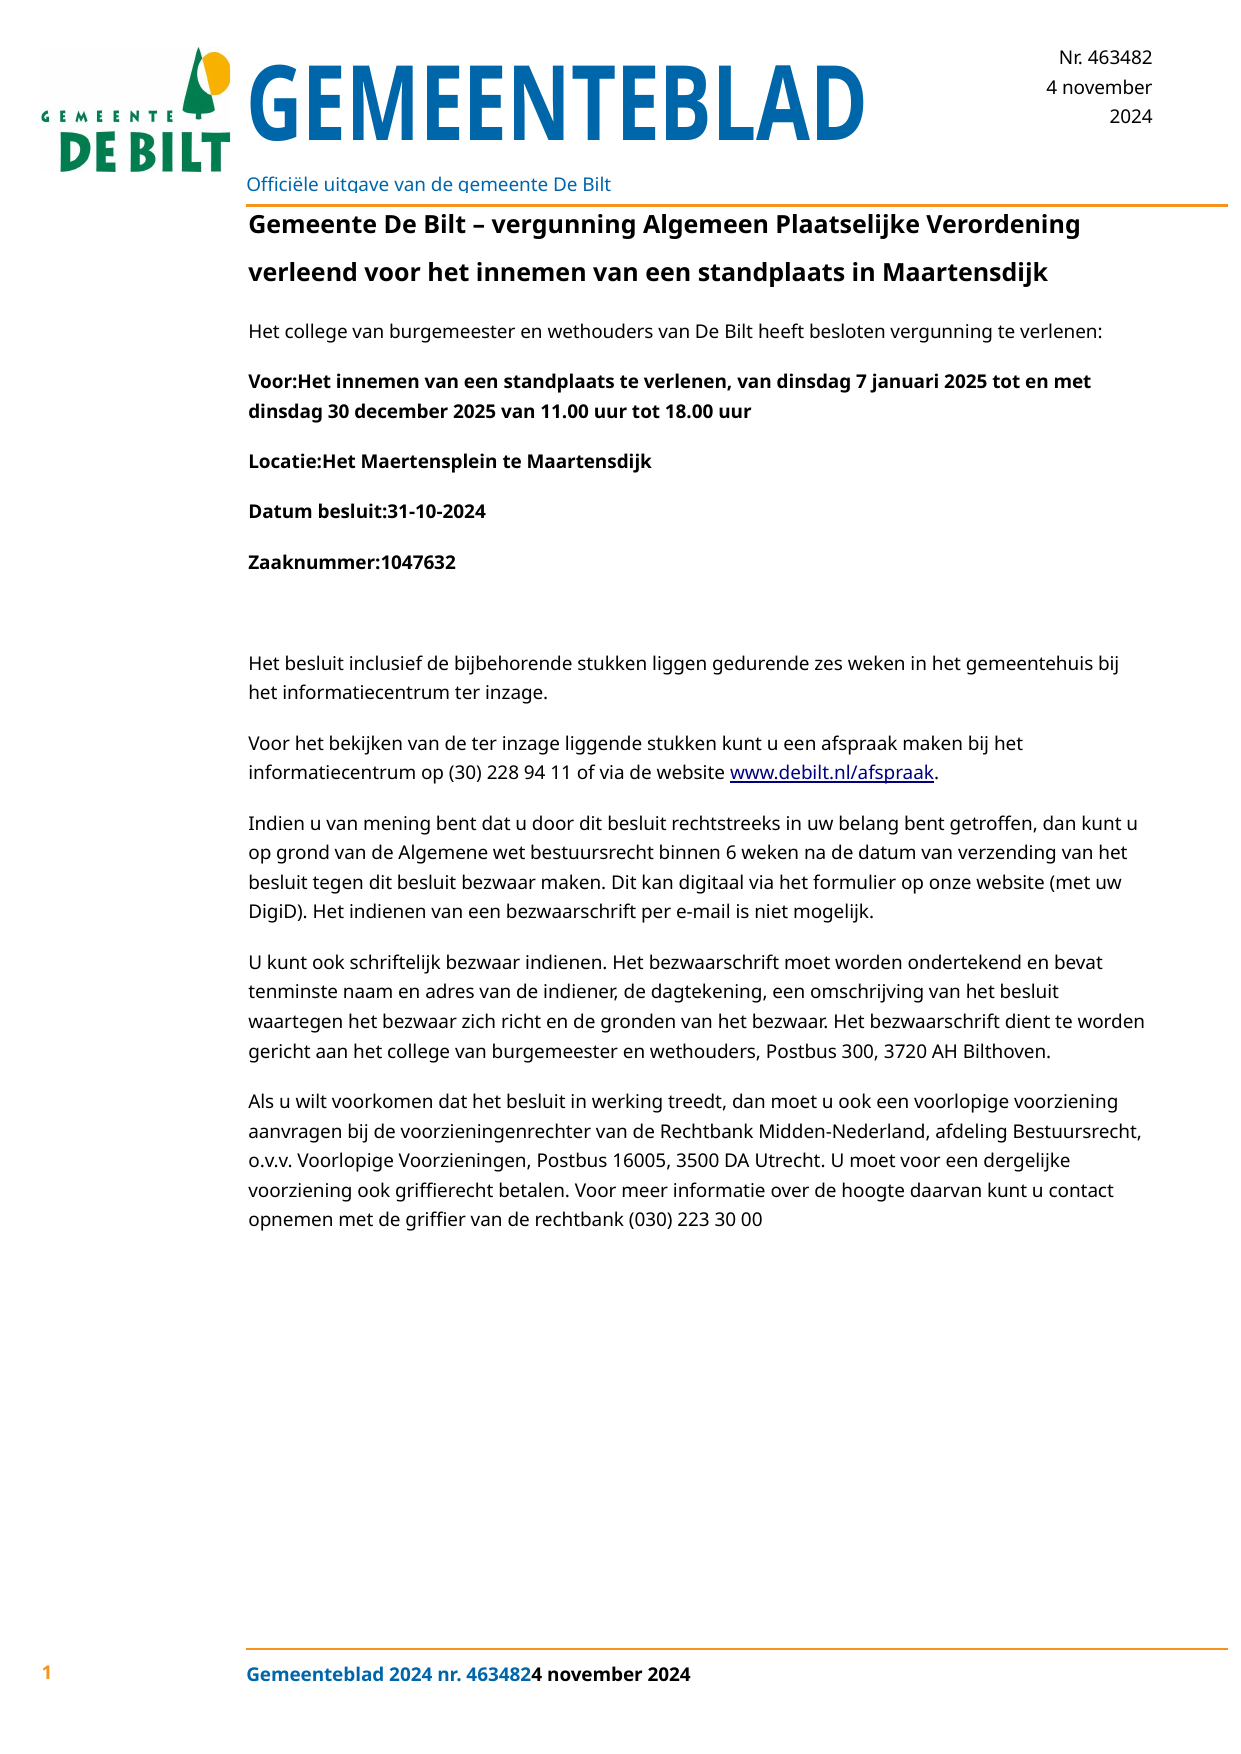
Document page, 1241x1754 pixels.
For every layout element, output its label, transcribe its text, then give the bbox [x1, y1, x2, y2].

text Voor het bekijken van de ter inzage liggende stukken kunt u een afspraak maken bij het informatiecentrum op (30) 228 94 11 of via de website www.debilt.nl/afspraak. [248, 730, 1152, 785]
text Locatie:Het Maertensplein te Maartensdijk [248, 448, 1152, 474]
text Het college van burgemeester en wethouders van De Bilt heeft besloten vergunning te verlenen: [248, 318, 1152, 344]
picture [41, 47, 231, 172]
text Zaaknummer:1047632 [248, 549, 1152, 575]
text Als u wilt voorkomen dat het besluit in werking treedt, dan moet u ook een voorlopige voorziening aanvragen bij de voorzieningenrechter van de Rechtbank Midden-Nederland, afdeling Bestuursrecht, o.v.v. Voorlopige Voorzieningen, Postbus 16005, 3500 DA Utrecht. U moet voor een dergelijke voorziening ook griffierecht betalen. Voor meer informatie over de hoogte daarvan kunt u contact opnemen met de griffier van de rechtbank (030) 223 30 00 [248, 1088, 1152, 1232]
text Voor:Het innemen van een standplaats te verlenen, van dinsdag 7 januari 2025 tot en met dinsdag 30 december 2025 van 11.00 uur tot 18.00 uur [248, 368, 1152, 424]
text U kunt ook schriftelijk bezwaar indienen. Het bezwaarschrift moet worden ondertekend en bevat tenminste naam en adres van de indiener, de dagtekening, een omschrijving van het besluit waartegen het bezwaar zich richt en de gronden van het bezwaar. Het bezwaarschrift dient te worden gericht aan het college van burgemeester en wethouders, Postbus 300, 3720 AH Bilthoven. [248, 949, 1152, 1064]
text Gemeente De Bilt – vergunning Algemeen Plaatselijke Verordening verleend voor het innemen van een standplaats in Maartensdijk [248, 207, 1152, 288]
text Indien u van mening bent dat u door dit besluit rechtstreeks in uw belang bent getroffen, dan kunt u op grond van de Algemene wet bestuursrecht binnen 6 weken na de datum van verzending van het besluit tegen dit besluit bezwaar maken. Dit kan digitaal via het formulier op onze website (met uw DigiD). Het indienen van een bezwaarschrift per e-mail is niet mogelijk. [248, 810, 1152, 924]
text Datum besluit:31-10-2024 [248, 499, 1152, 524]
text Het besluit inclusief de bijbehorende stukken liggen gedurende zes weken in het gemeentehuis bij het informatiecentrum ter inzage. [248, 650, 1152, 705]
